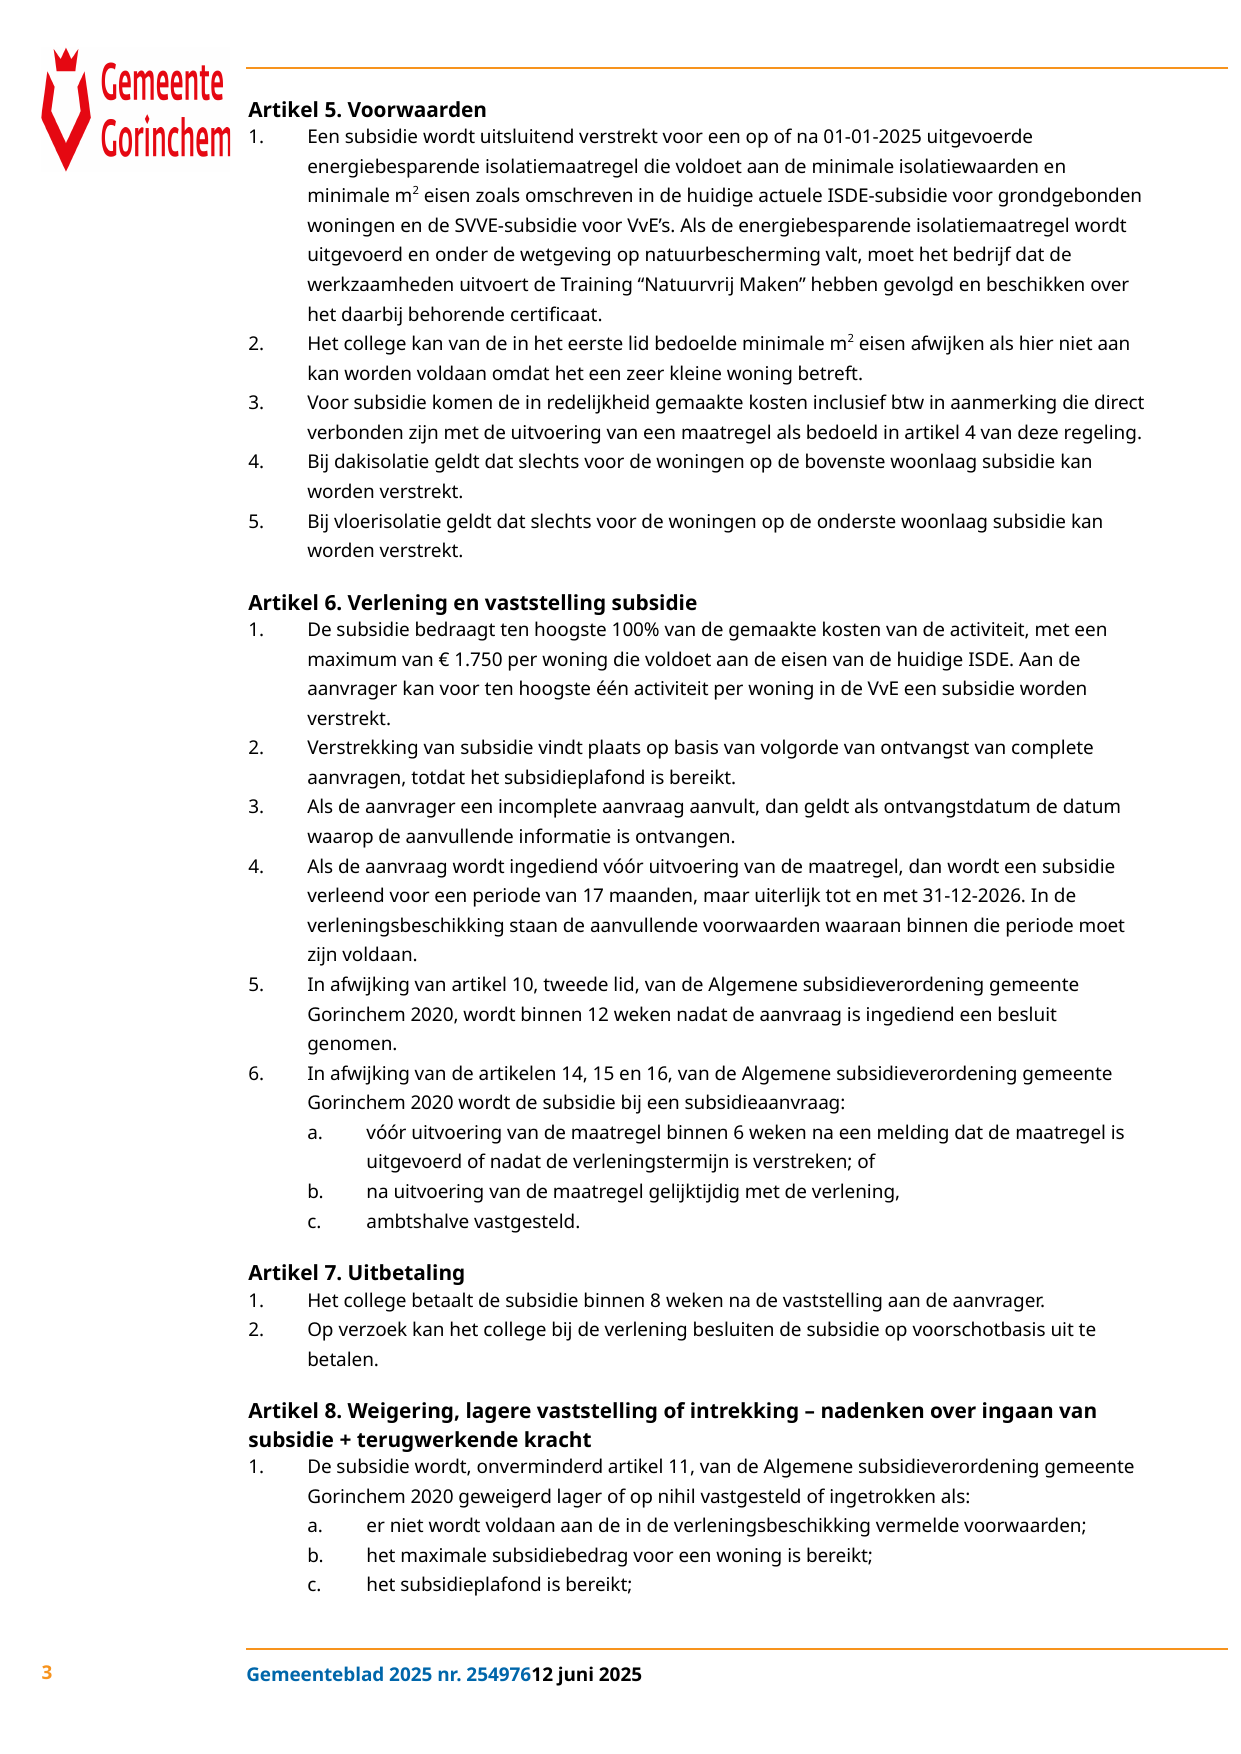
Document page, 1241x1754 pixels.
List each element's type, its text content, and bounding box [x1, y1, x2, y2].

list Op verzoek kan het college bij de verlening besluiten de subsidie op voorschotbasis uit te betalen. [248, 1316, 1152, 1372]
list vóór uitvoering van de maatregel binnen 6 weken na een melding dat de maatregel is uitgevoerd of nadat de verleningstermijn is verstreken; of [307, 1119, 1152, 1174]
list Bij dakisolatie geldt dat slechts voor de woningen op de bovenste woonlaag subsidie kan worden verstrekt. [248, 449, 1152, 504]
text Artikel 8. Weigering, lagere vaststelling of intrekking – nadenken over ingaan van subsidie + terugwerkende kracht [248, 1396, 1152, 1453]
list Het college betaalt de subsidie binnen 8 weken na de vaststelling aan de aanvrager. [248, 1287, 1152, 1312]
text Artikel 7. Uitbetaling [248, 1258, 1152, 1287]
list Als de aanvraag wordt ingediend vóór uitvoering van de maatregel, dan wordt een subsidie verleend voor een periode van 17 maanden, maar uiterlijk tot en met 31-12-2026. In de verleningsbeschikking staan de aanvullende voorwaarden waaraan binnen die periode moet zijn voldaan. [248, 853, 1152, 967]
list het maximale subsidiebedrag voor een woning is bereikt; [307, 1542, 1152, 1568]
list In afwijking van de artikelen 14, 15 en 16, van de Algemene subsidieverordening gemeente Gorinchem 2020 wordt de subsidie bij een subsidieaanvraag: [248, 1060, 1152, 1115]
list Voor subsidie komen de in redelijkheid gemaakte kosten inclusief btw in aanmerking die direct verbonden zijn met de uitvoering van een maatregel als bedoeld in artikel 4 van deze regeling. [248, 389, 1152, 445]
list het subsidieplafond is bereikt; [307, 1572, 1152, 1597]
list er niet wordt voldaan aan de in de verleningsbeschikking vermelde voorwaarden; [307, 1512, 1152, 1538]
list De subsidie wordt, onverminderd artikel 11, van de Algemene subsidieverordening gemeente Gorinchem 2020 geweigerd lager of op nihil vastgesteld of ingetrokken als: [248, 1453, 1152, 1508]
list Een subsidie wordt uitsluitend verstrekt voor een op of na 01-01-2025 uitgevoerde energiebesparende isolatiemaatregel die voldoet aan de minimale isolatiewaarden en minimale m2 eisen zoals omschreven in de huidige actuele ISDE-subsidie voor grondgebonden woningen en de SVVE-subsidie voor VvE’s. Als de energiebesparende isolatiemaatregel wordt uitgevoerd en onder de wetgeving op natuurbescherming valt, moet het bedrijf dat de werkzaamheden uitvoert de Training “Natuurvrij Maken” hebben gevolgd en beschikken over het daarbij behorende certificaat. [248, 123, 1152, 326]
list De subsidie bedraagt ten hoogste 100% van de gemaakte kosten van de activiteit, met een maximum van € 1.750 per woning die voldoet aan de eisen van de huidige ISDE. Aan de aanvrager kan voor ten hoogste één activiteit per woning in de VvE een subsidie worden verstrekt. [248, 616, 1152, 731]
list In afwijking van artikel 10, tweede lid, van de Algemene subsidieverordening gemeente Gorinchem 2020, wordt binnen 12 weken nadat de aanvraag is ingediend een besluit genomen. [248, 971, 1152, 1056]
list Bij vloerisolatie geldt dat slechts voor de woningen op de onderste woonlaag subsidie kan worden verstrekt. [248, 508, 1152, 563]
list Als de aanvrager een incomplete aanvraag aanvult, dan geldt als ontvangstdatum de datum waarop de aanvullende informatie is ontvangen. [248, 794, 1152, 849]
list ambtshalve vastgesteld. [307, 1208, 1152, 1234]
picture [41, 47, 231, 172]
list Het college kan van de in het eerste lid bedoelde minimale m2 eisen afwijken als hier niet aan kan worden voldaan omdat het een zeer kleine woning betreft. [248, 330, 1152, 386]
text Artikel 5. Voorwaarden [248, 95, 1152, 123]
text Artikel 6. Verlening en vaststelling subsidie [248, 588, 1152, 616]
list Verstrekking van subsidie vindt plaats op basis van volgorde van ontvangst van complete aanvragen, totdat het subsidieplafond is bereikt. [248, 734, 1152, 790]
list na uitvoering van de maatregel gelijktijdig met de verlening, [307, 1178, 1152, 1204]
